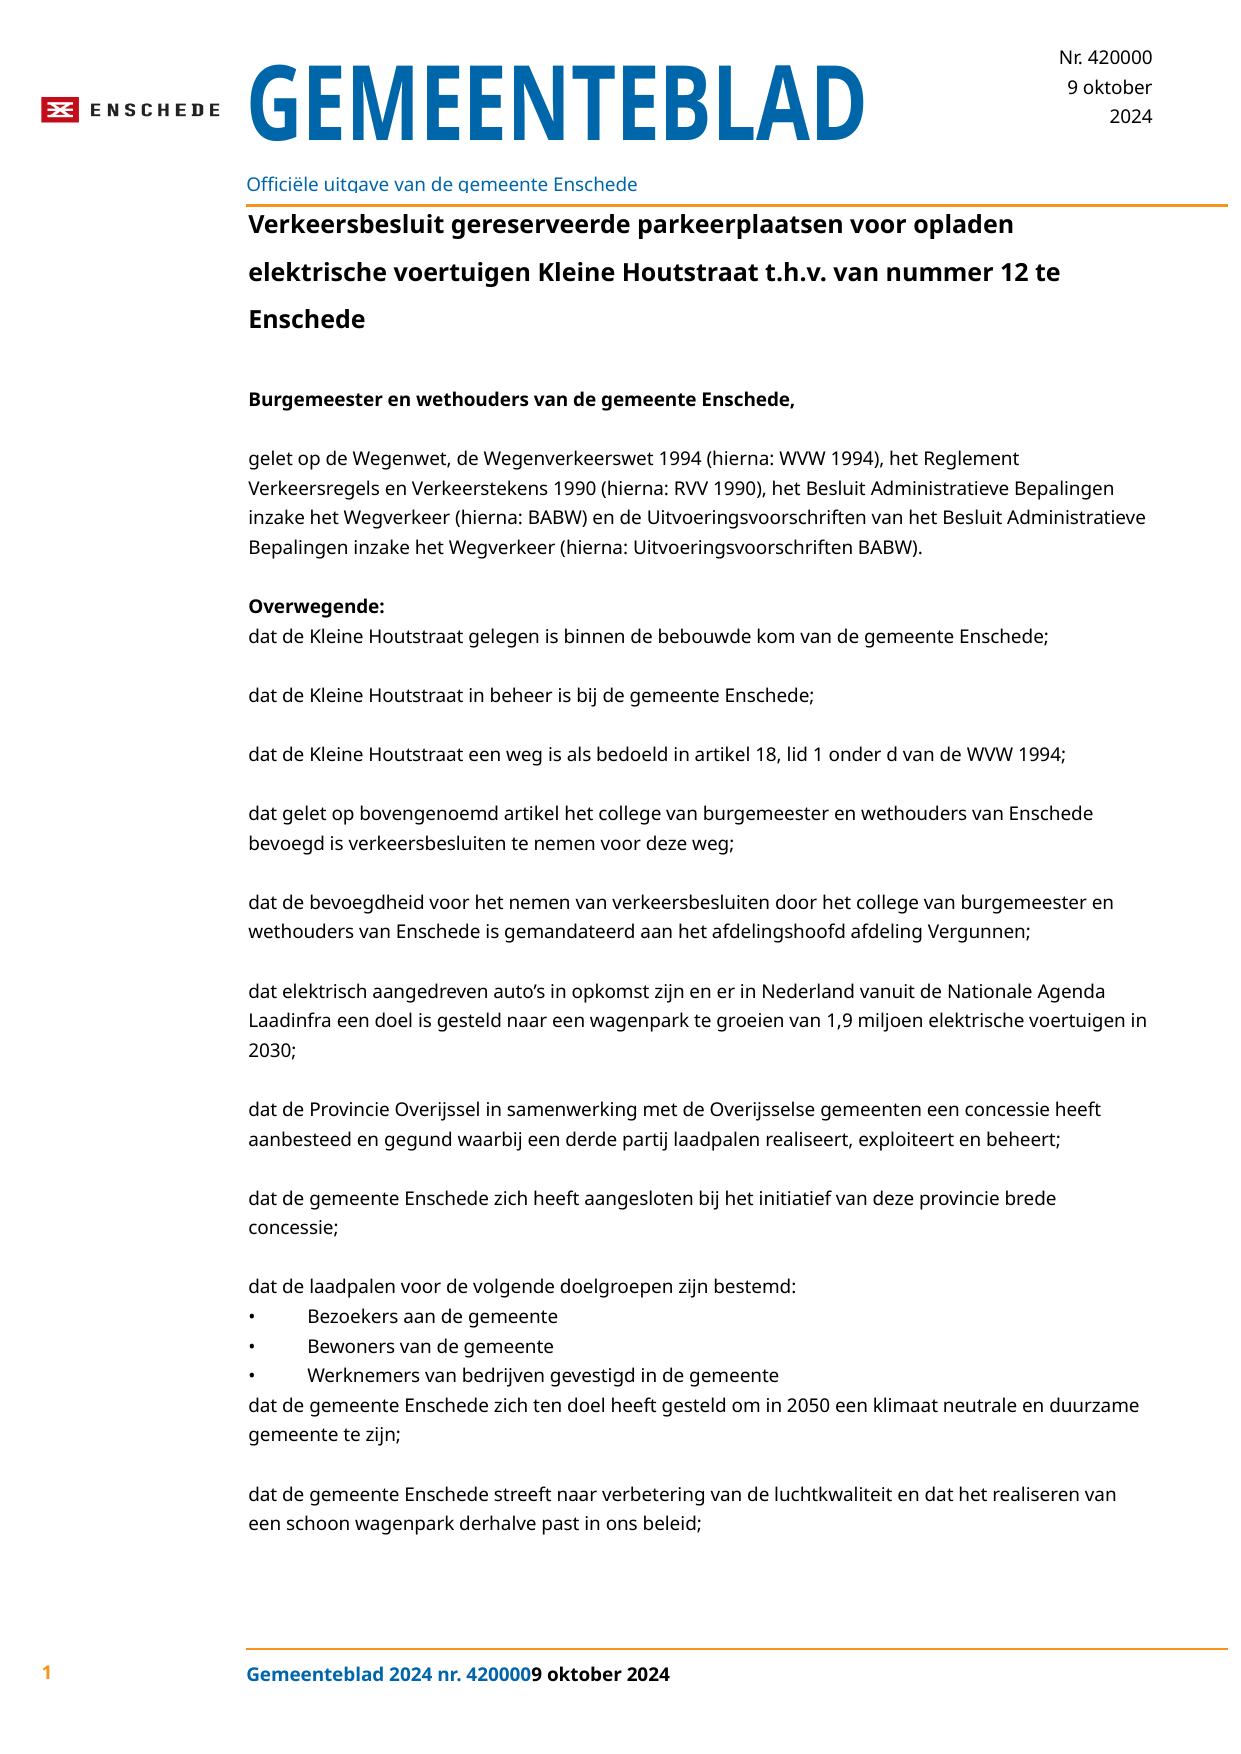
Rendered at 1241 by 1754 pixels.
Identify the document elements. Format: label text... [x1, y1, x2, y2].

text Burgemeester en wethouders van de gemeente Enschede, [248, 386, 1152, 412]
list Bewoners van de gemeente [248, 1333, 1152, 1359]
text dat elektrisch aangedreven auto’s in opkomst zijn en er in Nederland vanuit de Nationale Agenda Laadinfra een doel is gesteld naar een wagenpark te groeien van 1,9 miljoen elektrische voertuigen in 2030; [248, 978, 1152, 1063]
list Werknemers van bedrijven gevestigd in de gemeente [248, 1362, 1152, 1388]
text dat de Provincie Overijssel in samenwerking met de Overijsselse gemeenten een concessie heeft aanbesteed en gegund waarbij een derde partij laadpalen realiseert, exploiteert en beheert; [248, 1096, 1152, 1152]
text dat de Kleine Houtstraat in beheer is bij de gemeente Enschede; [248, 682, 1152, 708]
picture [41, 47, 231, 172]
text dat de bevoegdheid voor het nemen van verkeersbesluiten door het college van burgemeester en wethouders van Enschede is gemandateerd aan het afdelingshoofd afdeling Vergunnen; [248, 889, 1152, 944]
text gelet op de Wegenwet, de Wegenverkeerswet 1994 (hierna: WVW 1994), het Reglement Verkeersregels en Verkeerstekens 1990 (hierna: RVV 1990), het Besluit Administratieve Bepalingen inzake het Wegverkeer (hierna: BABW) en de Uitvoeringsvoorschriften van het Besluit Administratieve Bepalingen inzake het Wegverkeer (hierna: Uitvoeringsvoorschriften BABW). [248, 445, 1152, 560]
text dat de Kleine Houtstraat een weg is als bedoeld in artikel 18, lid 1 onder d van de WVW 1994; [248, 741, 1152, 767]
text dat de laadpalen voor de volgende doelgroepen zijn bestemd: [248, 1274, 1152, 1299]
text dat gelet op bovengenoemd artikel het college van burgemeester en wethouders van Enschede bevoegd is verkeersbesluiten te nemen voor deze weg; [248, 800, 1152, 856]
list Bezoekers aan de gemeente [248, 1303, 1152, 1329]
text dat de gemeente Enschede zich ten doel heeft gesteld om in 2050 een klimaat neutrale en duurzame gemeente te zijn; [248, 1392, 1152, 1447]
text dat de gemeente Enschede zich heeft aangesloten bij het initiatief van deze provincie brede concessie; [248, 1185, 1152, 1240]
text Verkeersbesluit gereserveerde parkeerplaatsen voor opladen elektrische voertuigen Kleine Houtstraat t.h.v. van nummer 12 te Enschede [248, 207, 1152, 336]
text dat de gemeente Enschede streeft naar verbetering van de luchtkwaliteit en dat het realiseren van een schoon wagenpark derhalve past in ons beleid; [248, 1481, 1152, 1536]
text dat de Kleine Houtstraat gelegen is binnen de bebouwde kom van de gemeente Enschede; [248, 623, 1152, 649]
text Overwegende: [248, 593, 1152, 619]
